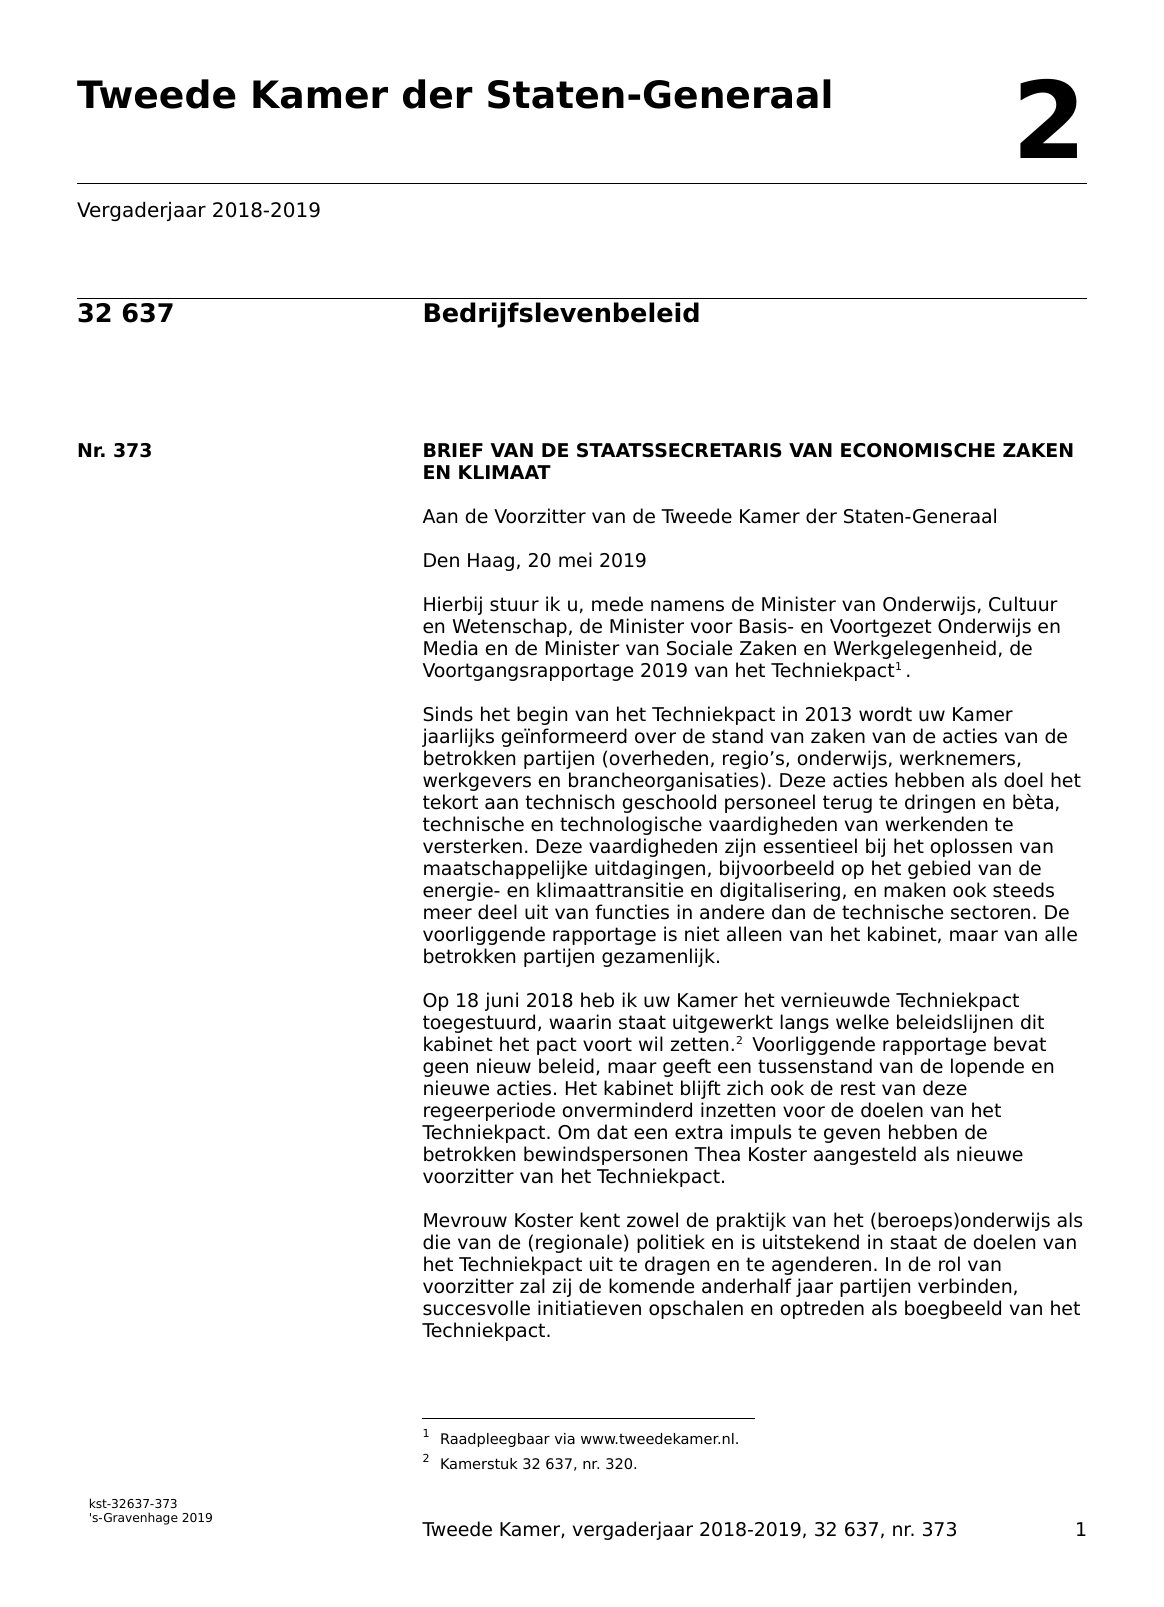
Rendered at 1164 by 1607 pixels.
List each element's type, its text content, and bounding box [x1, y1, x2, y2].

text Raadpleegbaar via www.tweedekamer.nl. [422, 1427, 1087, 1449]
text Op 18 juni 2018 heb ik uw Kamer het vernieuwde Techniekpact toegestuurd, waarin staat uitgewerkt langs welke beleidslijnen dit kabinet het pact voort wil zetten. Voorliggende rapportage bevat geen nieuw beleid, maar geeft een tussenstand van de lopende en nieuwe acties. Het kabinet blijft zich ook de rest van deze regeerperiode onverminderd inzetten voor de doelen van het Techniekpact. Om dat een extra impuls te geven hebben de betrokken bewindspersonen Thea Koster aangesteld als nieuwe voorzitter van het Techniekpact. [422, 990, 1087, 1188]
subtitle Nr. 373 BRIEF VAN DE STAATSSECRETARIS VAN ECONOMISCHE ZAKEN EN KLIMAAT [77, 440, 1087, 484]
text Aan de Voorzitter van de Tweede Kamer der Staten-Generaal [422, 506, 1087, 528]
text Sinds het begin van het Techniekpact in 2013 wordt uw Kamer jaarlijks geïnformeerd over de stand van zaken van de acties van de betrokken partijen (overheden, regio’s, onderwijs, werknemers, werkgevers en brancheorganisaties). Deze acties hebben als doel het tekort aan technisch geschoold personeel terug te dringen en bèta, technische en technologische vaardigheden van werkenden te versterken. Deze vaardigheden zijn essentieel bij het oplossen van maatschappelijke uitdagingen, bijvoorbeeld op het gebied van de energie- en klimaattransitie en digitalisering, en maken ook steeds meer deel uit van functies in andere dan de technische sectoren. De voorliggende rapportage is niet alleen van het kabinet, maar van alle betrokken partijen gezamenlijk. [422, 704, 1087, 968]
subtitle 32 637 Bedrijfslevenbeleid [77, 299, 1087, 329]
text kst-32637-373 [88, 1497, 323, 1511]
text Den Haag, 20 mei 2019 [422, 550, 1087, 572]
text 's-Gravenhage 2019 [88, 1511, 323, 1525]
text Hierbij stuur ik u, mede namens de Minister van Onderwijs, Cultuur en Wetenschap, de Minister voor Basis- en Voortgezet Onderwijs en Media en de Minister van Sociale Zaken en Werkgelegenheid, de Voortgangsrapportage 2019 van het Techniekpact. [422, 594, 1087, 682]
table_header Tweede Kamer der Staten-Generaal [77, 59, 886, 183]
text Mevrouw Koster kent zowel de praktijk van het (beroeps)onderwijs als die van de (regionale) politiek en is uitstekend in staat de doelen van het Techniekpact uit te dragen en te agenderen. In de rol van voorzitter zal zij de komende anderhalf jaar partijen verbinden, succesvolle initiatieven opschalen en optreden als boegbeeld van het Techniekpact. [422, 1210, 1087, 1342]
table_cell Vergaderjaar 2018-2019 [77, 184, 1087, 298]
text Kamerstuk 32 637, nr. 320. [422, 1452, 1087, 1474]
table_header 2 [886, 59, 1087, 183]
